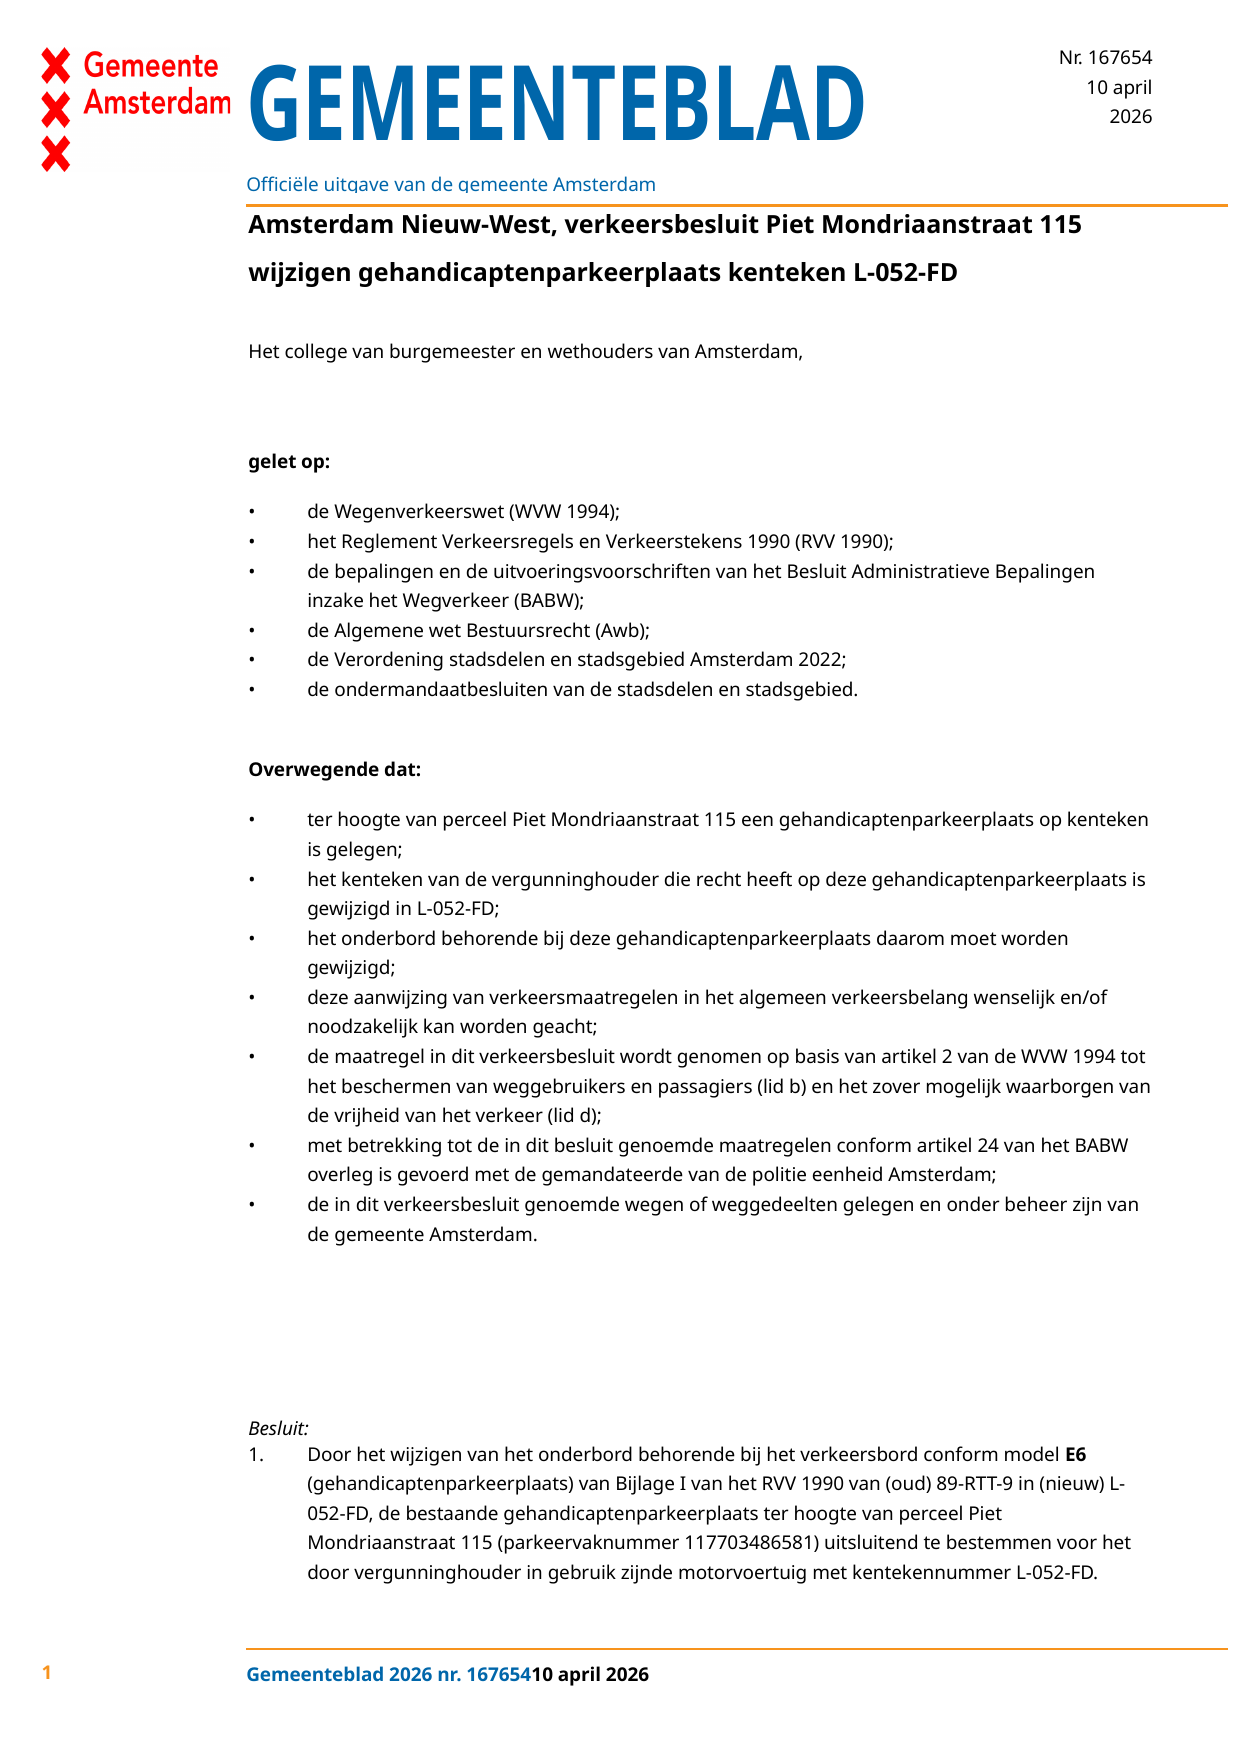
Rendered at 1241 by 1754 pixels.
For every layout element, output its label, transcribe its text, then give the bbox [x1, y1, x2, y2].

list de Verordening stadsdelen en stadsgebied Amsterdam 2022; [248, 647, 1152, 672]
picture [41, 47, 231, 172]
list de maatregel in dit verkeersbesluit wordt genomen op basis van artikel 2 van de WVW 1994 tot het beschermen van weggebruikers en passagiers (lid b) en het zover mogelijk waarborgen van de vrijheid van het verkeer (lid d); [248, 1043, 1152, 1128]
list het kenteken van de vergunninghouder die recht heeft op deze gehandicaptenparkeerplaats is gewijzigd in L-052-FD; [248, 866, 1152, 921]
list de in dit verkeersbesluit genoemde wegen of weggedeelten gelegen en onder beheer zijn van de gemeente Amsterdam. [248, 1191, 1152, 1246]
list met betrekking tot de in dit besluit genoemde maatregelen conform artikel 24 van het BABW overleg is gevoerd met de gemandateerde van de politie eenheid Amsterdam; [248, 1132, 1152, 1187]
list de ondermandaatbesluiten van de stadsdelen en stadsgebied. [248, 676, 1152, 702]
text Amsterdam Nieuw-West, verkeersbesluit Piet Mondriaanstraat 115 wijzigen gehandicaptenparkeerplaats kenteken L-052-FD [248, 207, 1152, 288]
list Door het wijzigen van het onderbord behorende bij het verkeersbord conform model E6 (gehandicaptenparkeerplaats) van Bijlage I van het RVV 1990 van (oud) 89-RTT-9 in (nieuw) L-052-FD, de bestaande gehandicaptenparkeerplaats ter hoogte van perceel Piet Mondriaanstraat 115 (parkeervaknummer 117703486581) uitsluitend te bestemmen voor het door vergunninghouder in gebruik zijnde motorvoertuig met kentekennummer L-052-FD. [248, 1441, 1152, 1585]
text Overwegende dat: [248, 756, 1152, 782]
list de Algemene wet Bestuursrecht (Awb); [248, 617, 1152, 643]
list het onderbord behorende bij deze gehandicaptenparkeerplaats daarom moet worden gewijzigd; [248, 925, 1152, 980]
list deze aanwijzing van verkeersmaatregelen in het algemeen verkeersbelang wenselijk en/of noodzakelijk kan worden geacht; [248, 984, 1152, 1039]
text Het college van burgemeester en wethouders van Amsterdam, [248, 339, 1152, 364]
list de bepalingen en de uitvoeringsvoorschriften van het Besluit Administratieve Bepalingen inzake het Wegverkeer (BABW); [248, 558, 1152, 613]
text gelet op: [248, 448, 1152, 474]
list ter hoogte van perceel Piet Mondriaanstraat 115 een gehandicaptenparkeerplaats op kenteken is gelegen; [248, 807, 1152, 862]
list het Reglement Verkeersregels en Verkeerstekens 1990 (RVV 1990); [248, 528, 1152, 554]
text Besluit: [248, 1415, 1152, 1441]
list de Wegenverkeerswet (WVW 1994); [248, 499, 1152, 524]
